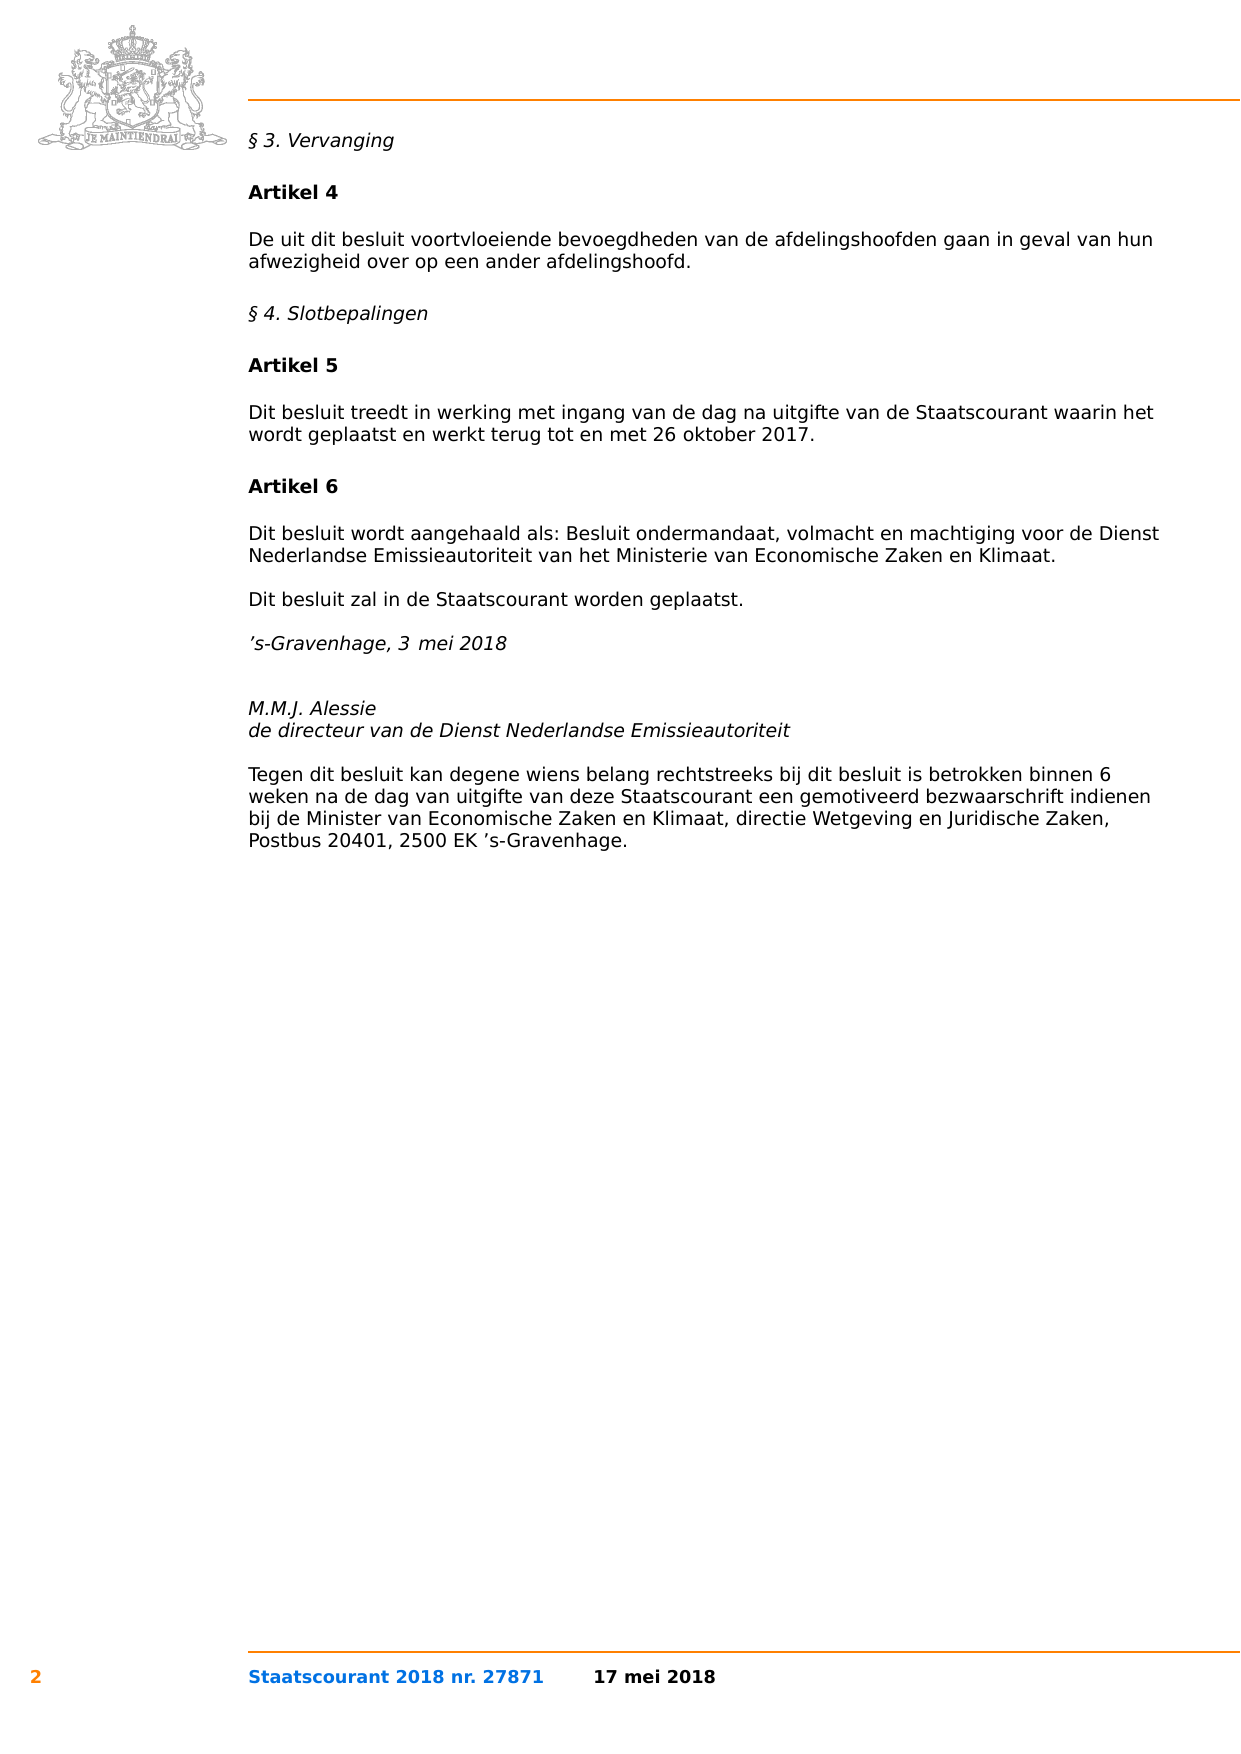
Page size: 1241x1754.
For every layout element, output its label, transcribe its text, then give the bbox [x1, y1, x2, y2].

text M.M.J. Alessie de directeur van de Dienst Nederlandse Emissieautoriteit [248, 676, 1163, 742]
text Tegen dit besluit kan degene wiens belang rechtstreeks bij dit besluit is betrokken binnen 6 weken na de dag van uitgifte van deze Staatscourant een gemotiveerd bezwaarschrift indienen bij de Minister van Economische Zaken en Klimaat, directie Wetgeving en Juridische Zaken, Postbus 20401, 2500 EK ’s-Gravenhage. [248, 764, 1163, 852]
subtitle Artikel 5 [248, 355, 1163, 377]
subtitle § 4. Slotbepalingen [248, 303, 1163, 325]
picture [38, 25, 227, 150]
subtitle § 3. Vervanging [248, 130, 1163, 152]
text De uit dit besluit voortvloeiende bevoegdheden van de afdelingshoofden gaan in geval van hun afwezigheid over op een ander afdelingshoofd. [248, 229, 1163, 273]
text Dit besluit zal in de Staatscourant worden geplaatst. [248, 588, 1163, 611]
subtitle Artikel 4 [248, 182, 1163, 204]
text Dit besluit wordt aangehaald als: Besluit ondermandaat, volmacht en machtiging voor de Dienst Nederlandse Emissieautoriteit van het Ministerie van Economische Zaken en Klimaat. [248, 523, 1163, 567]
text Dit besluit treedt in werking met ingang van de dag na uitgifte van de Staatscourant waarin het wordt geplaatst en werkt terug tot en met 26 oktober 2017. [248, 402, 1163, 446]
text ’s-Gravenhage, 3 mei 2018 [248, 632, 1163, 654]
subtitle Artikel 6 [248, 476, 1163, 498]
